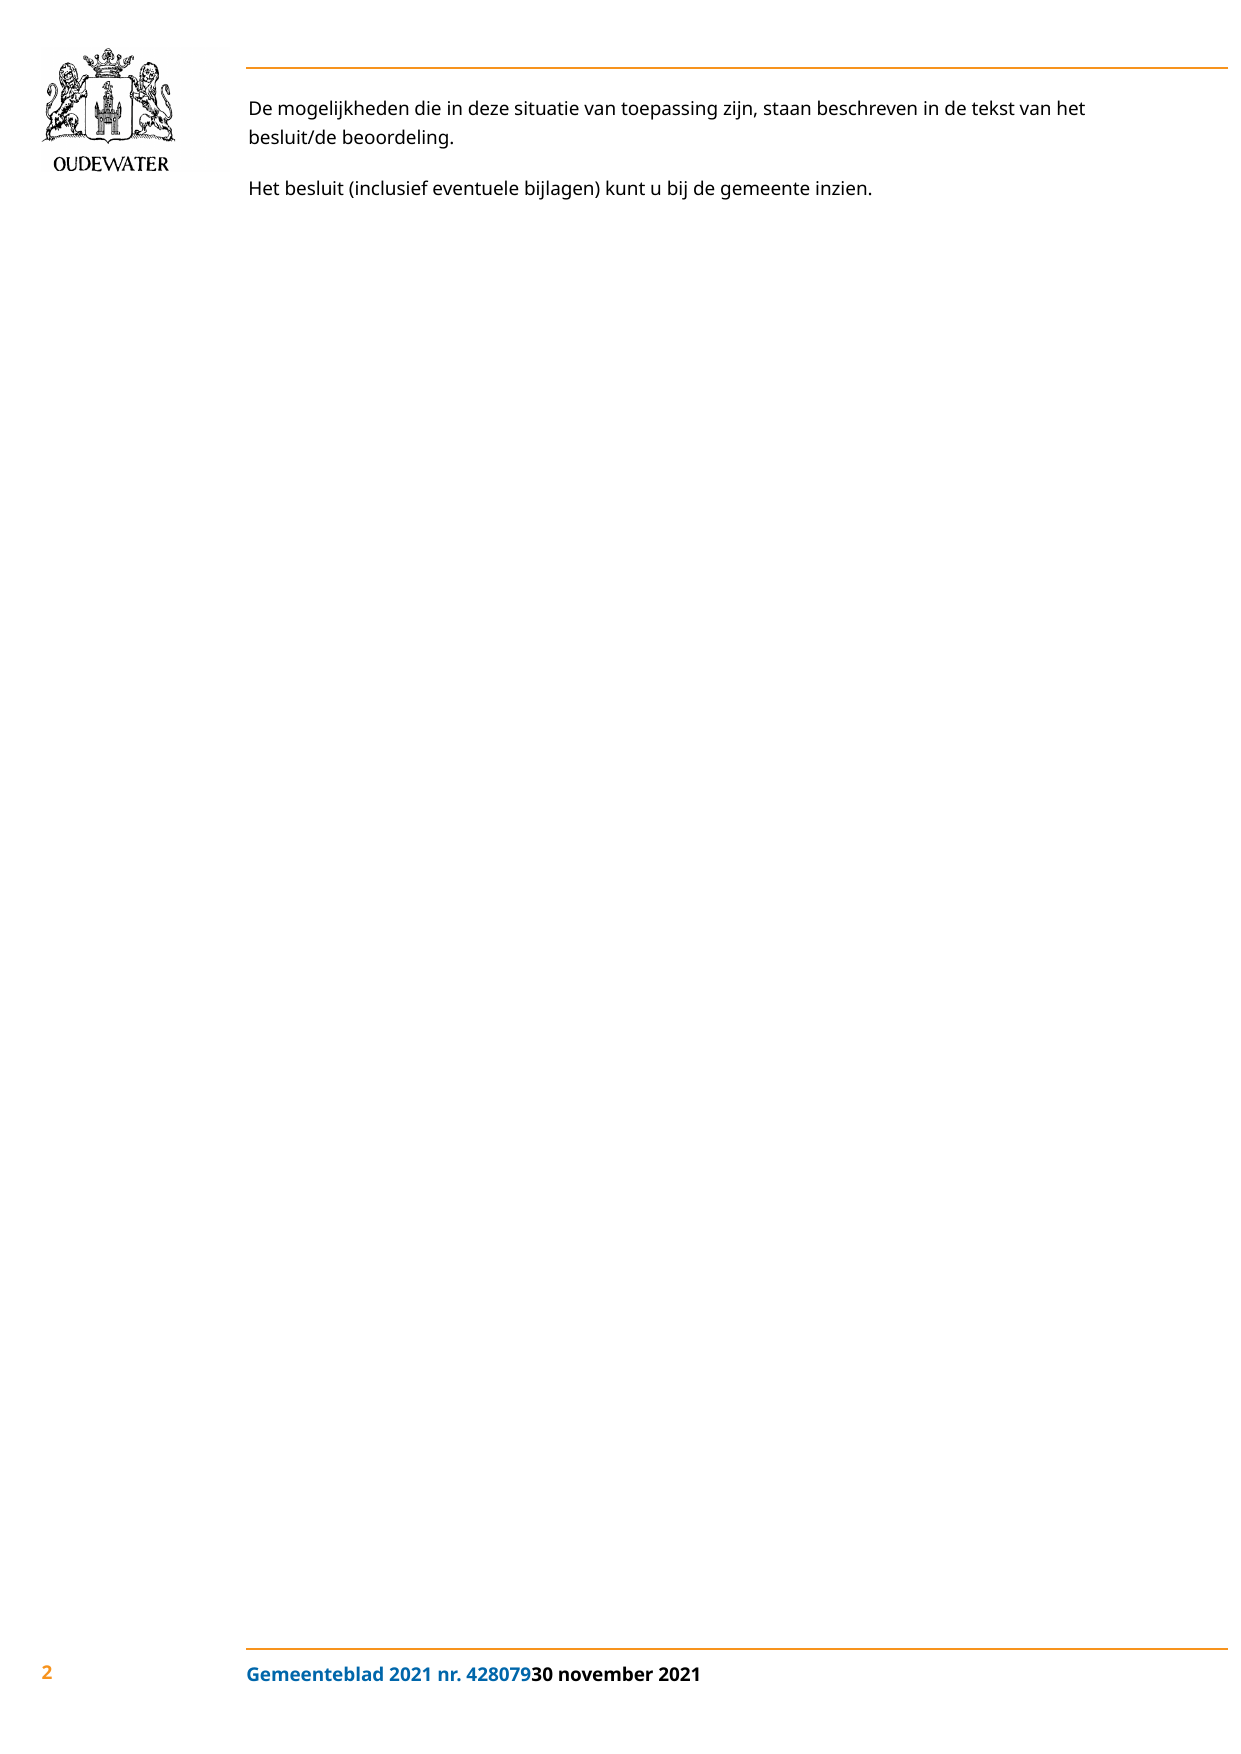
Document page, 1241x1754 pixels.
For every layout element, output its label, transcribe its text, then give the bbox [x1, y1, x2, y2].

text De mogelijkheden die in deze situatie van toepassing zijn, staan beschreven in de tekst van het besluit/de beoordeling. [248, 95, 1152, 150]
picture [41, 47, 231, 172]
text Het besluit (inclusief eventuele bijlagen) kunt u bij de gemeente inzien. [248, 175, 1152, 201]
